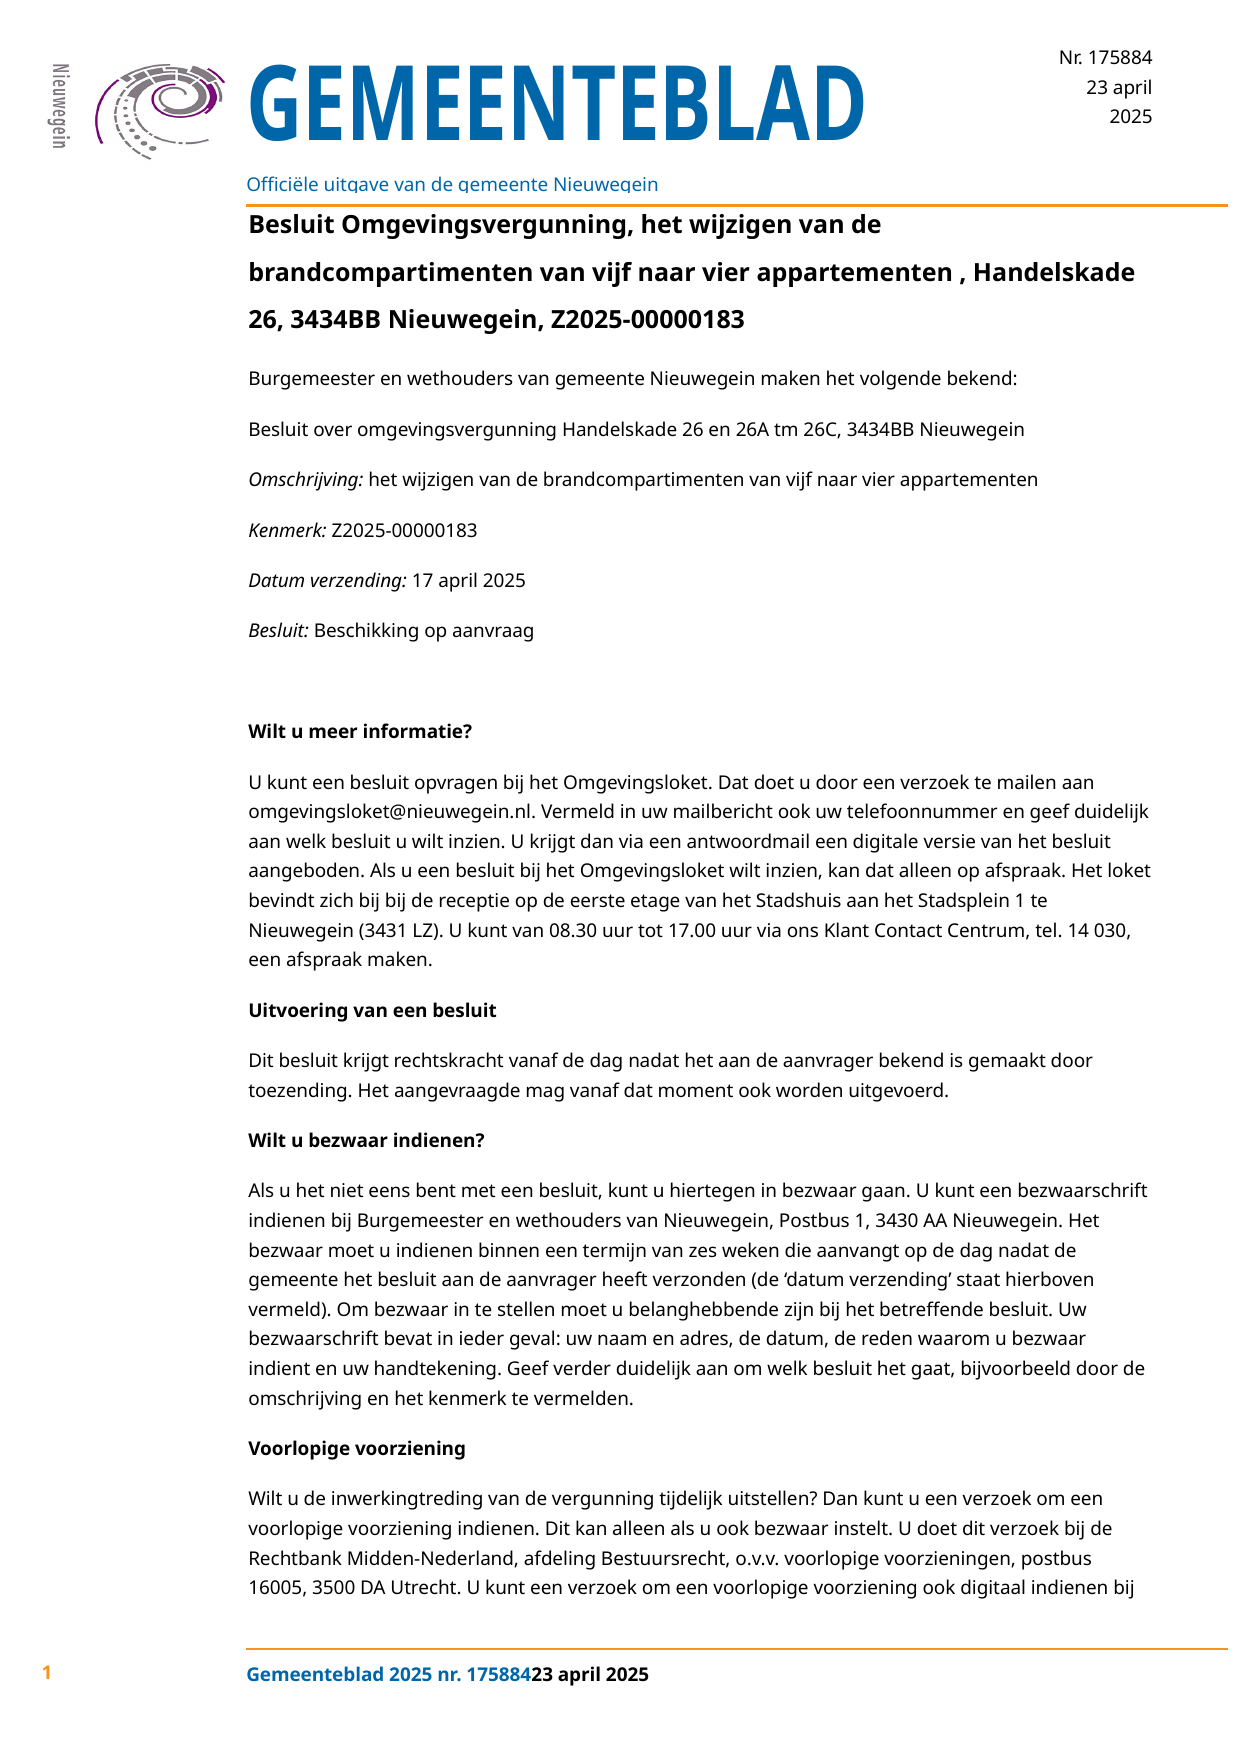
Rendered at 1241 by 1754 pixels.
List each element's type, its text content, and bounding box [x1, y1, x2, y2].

text Omschrijving: het wijzigen van de brandcompartimenten van vijf naar vier appartementen [248, 466, 1152, 492]
text Wilt u meer informatie? [248, 718, 1152, 744]
text Besluit over omgevingsvergunning Handelskade 26 en 26A tm 26C, 3434BB Nieuwegein [248, 416, 1152, 442]
text Uitvoering van een besluit [248, 997, 1152, 1022]
text Als u het niet eens bent met een besluit, kunt u hiertegen in bezwaar gaan. U kunt een bezwaarschrift indienen bij Burgemeester en wethouders van Nieuwegein, Postbus 1, 3430 AA Nieuwegein. Het bezwaar moet u indienen binnen een termijn van zes weken die aanvangt op de dag nadat de gemeente het besluit aan de aanvrager heeft verzonden (de ‘datum verzending’ staat hierboven vermeld). Om bezwaar in te stellen moet u belanghebbende zijn bij het betreffende besluit. Uw bezwaarschrift bevat in ieder geval: uw naam en adres, de datum, de reden waarom u bezwaar indient en uw handtekening. Geef verder duidelijk aan om welk besluit het gaat, bijvoorbeeld door de omschrijving en het kenmerk te vermelden. [248, 1178, 1152, 1410]
text Voorlopige voorziening [248, 1435, 1152, 1461]
text Wilt u bezwaar indienen? [248, 1127, 1152, 1153]
text Dit besluit krijgt rechtskracht vanaf de dag nadat het aan de aanvrager bekend is gemaakt door toezending. Het aangevraagde mag vanaf dat moment ook worden uitgevoerd. [248, 1047, 1152, 1102]
picture [41, 47, 231, 172]
text Besluit: Beschikking op aanvraag [248, 618, 1152, 643]
text U kunt een besluit opvragen bij het Omgevingsloket. Dat doet u door een verzoek te mailen aan omgevingsloket@nieuwegein.nl. Vermeld in uw mailbericht ook uw telefoonnummer en geef duidelijk aan welk besluit u wilt inzien. U krijgt dan via een antwoordmail een digitale versie van het besluit aangeboden. Als u een besluit bij het Omgevingsloket wilt inzien, kan dat alleen op afspraak. Het loket bevindt zich bij bij de receptie op de eerste etage van het Stadshuis aan het Stadsplein 1 te Nieuwegein (3431 LZ). U kunt van 08.30 uur tot 17.00 uur via ons Klant Contact Centrum, tel. 14 030, een afspraak maken. [248, 769, 1152, 972]
text Besluit Omgevingsvergunning, het wijzigen van de brandcompartimenten van vijf naar vier appartementen , Handelskade 26, 3434BB Nieuwegein, Z2025-00000183 [248, 207, 1152, 336]
text Burgemeester en wethouders van gemeente Nieuwegein maken het volgende bekend: [248, 366, 1152, 391]
text Kenmerk: Z2025-00000183 [248, 517, 1152, 542]
text Wilt u de inwerkingtreding van de vergunning tijdelijk uitstellen? Dan kunt u een verzoek om een voorlopige voorziening indienen. Dit kan alleen als u ook bezwaar instelt. U doet dit verzoek bij de Rechtbank Midden-Nederland, afdeling Bestuursrecht, o.v.v. voorlopige voorzieningen, postbus 16005, 3500 DA Utrecht. U kunt een verzoek om een voorlopige voorziening ook digitaal indienen bij [248, 1486, 1152, 1600]
text Datum verzending: 17 april 2025 [248, 567, 1152, 593]
